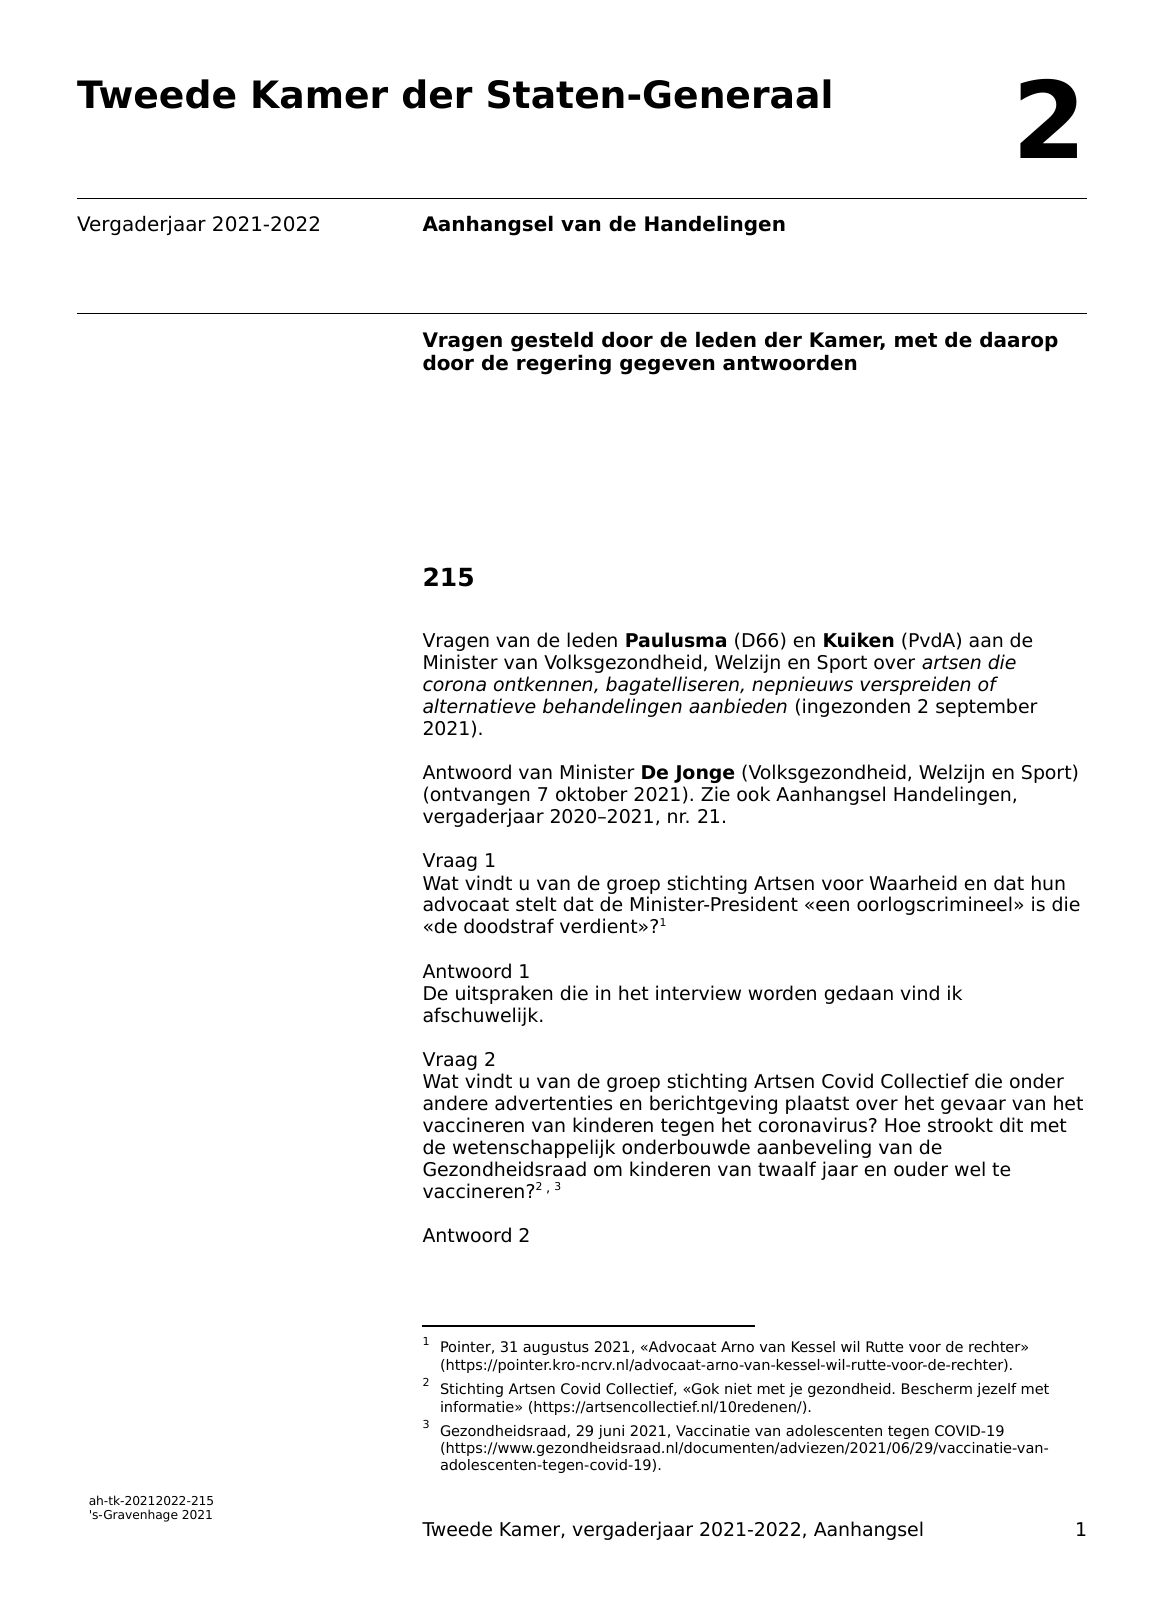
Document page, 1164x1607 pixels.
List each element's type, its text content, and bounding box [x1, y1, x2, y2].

text Wat vindt u van de groep stichting Artsen Covid Collectief die onder andere advertenties en berichtgeving plaatst over het gevaar van het vaccineren van kinderen tegen het coronavirus? Hoe strookt dit met de wetenschappelijk onderbouwde aanbeveling van de Gezondheidsraad om kinderen van twaalf jaar en ouder wel te vaccineren?, [422, 1071, 1087, 1202]
text Wat vindt u van de groep stichting Artsen voor Waarheid en dat hun advocaat stelt dat de Minister-President «een oorlogscrimineel» is die «de doodstraf verdient»? [422, 872, 1087, 938]
text 's-Gravenhage 2021 [88, 1508, 323, 1522]
table_cell Aanhangsel van de Handelingen [422, 199, 1087, 313]
text De uitspraken die in het interview worden gedaan vind ik afschuwelijk. [422, 982, 1087, 1026]
table_cell [77, 314, 422, 375]
table_header Tweede Kamer der Staten-Generaal [77, 59, 886, 198]
text Vragen van de leden Paulusma (D66) en Kuiken (PvdA) aan de Minister van Volksgezondheid, Welzijn en Sport over artsen die corona ontkennen, bagatelliseren, nepnieuws verspreiden of alternatieve behandelingen aanbieden (ingezonden 2 september 2021). [422, 630, 1087, 740]
text 215 [422, 563, 1087, 592]
text ah-tk-20212022-215 [88, 1494, 323, 1508]
text Antwoord 2 [422, 1225, 1087, 1247]
text Antwoord 1 [422, 961, 1087, 982]
table_cell Vergaderjaar 2021-2022 [77, 199, 422, 313]
text Gezondheidsraad, 29 juni 2021, Vaccinatie van adolescenten tegen COVID-19 (https://www.gezondheidsraad.nl/documenten/adviezen/2021/06/29/vaccinatie-van-adolescenten-tegen-covid-19). [422, 1418, 1087, 1474]
text Pointer, 31 augustus 2021, «Advocaat Arno van Kessel wil Rutte voor de rechter» (https://pointer.kro-ncrv.nl/advocaat-arno-van-kessel-wil-rutte-voor-de-rechter). [422, 1335, 1087, 1374]
text Vraag 2 [422, 1049, 1087, 1071]
text Vraag 1 [422, 850, 1087, 872]
text Antwoord van Minister De Jonge (Volksgezondheid, Welzijn en Sport) (ontvangen 7 oktober 2021). Zie ook Aanhangsel Handelingen, vergaderjaar 2020–2021, nr. 21. [422, 762, 1087, 828]
table_cell Vragen gesteld door de leden der Kamer, met de daarop door de regering gegeven antwoorden [422, 314, 1087, 375]
text Stichting Artsen Covid Collectief, «Gok niet met je gezondheid. Bescherm jezelf met informatie» (https://artsencollectief.nl/10redenen/). [422, 1377, 1087, 1416]
table_header 2 [886, 59, 1087, 198]
